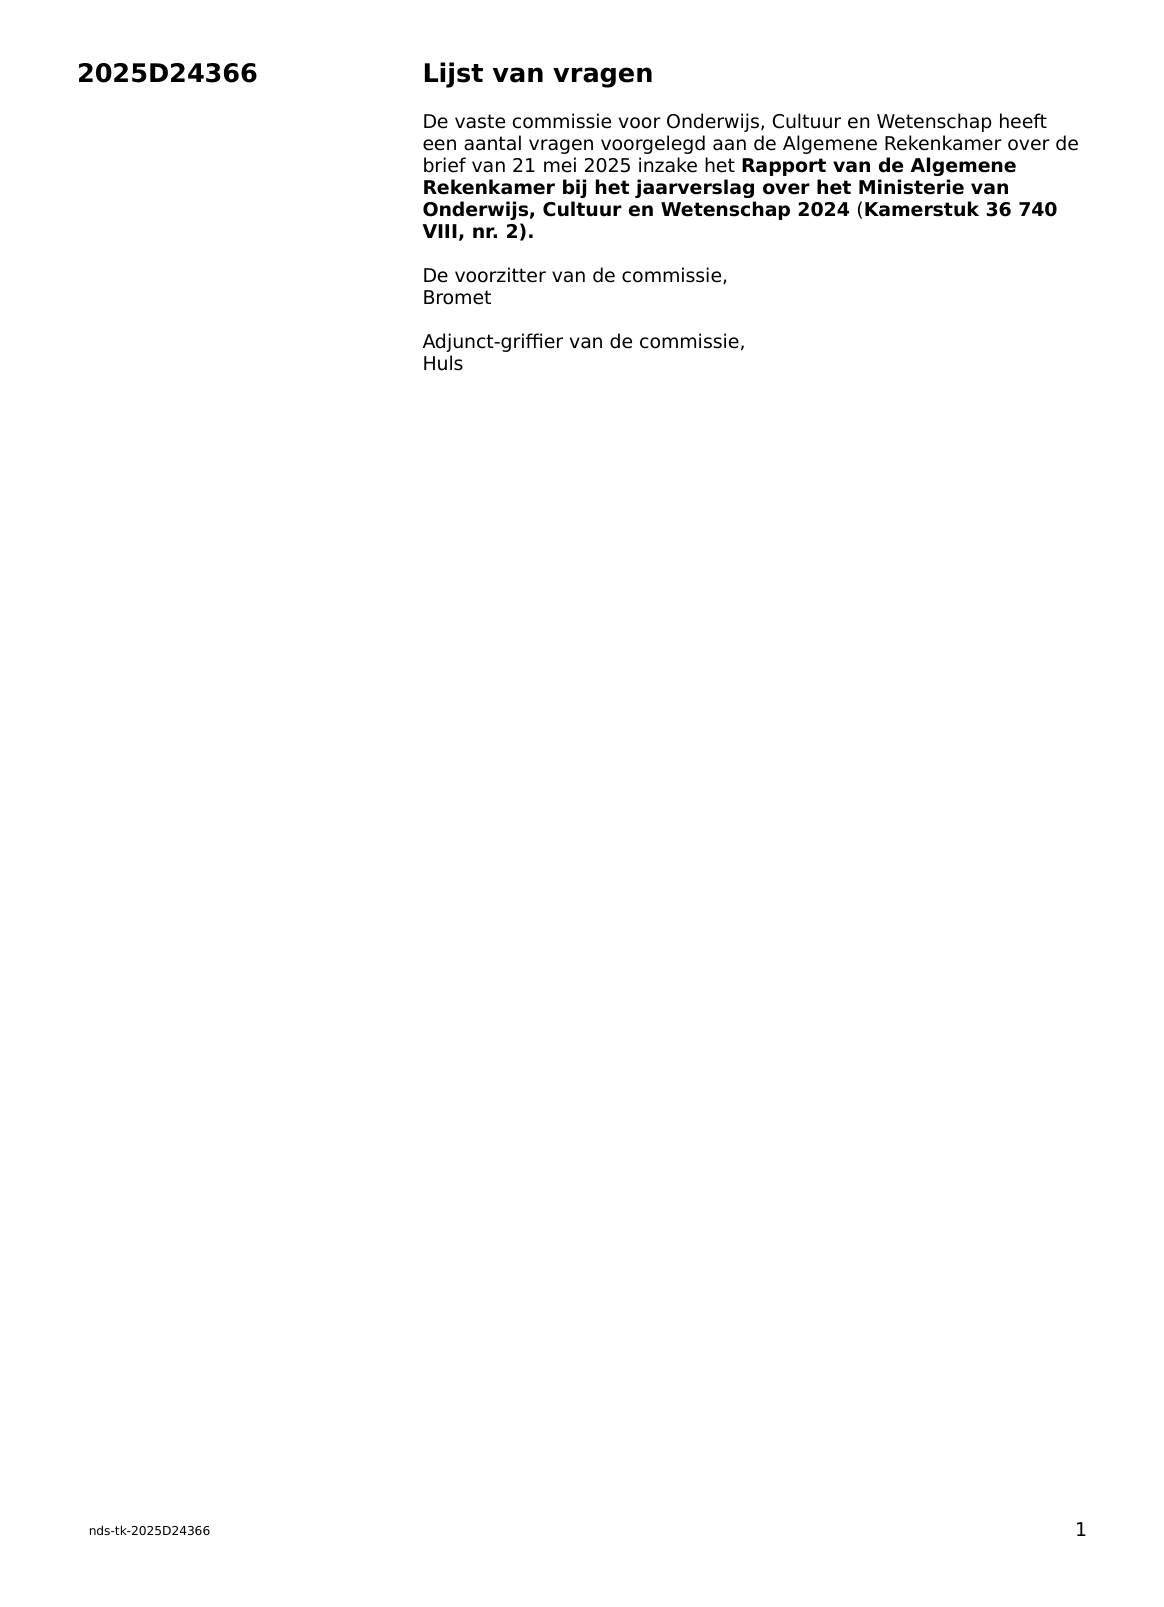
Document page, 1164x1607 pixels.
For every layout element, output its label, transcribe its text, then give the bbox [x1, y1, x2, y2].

text nds-tk-2025D24366 [88, 1524, 323, 1538]
text Adjunct-griffier van de commissie, [422, 331, 1087, 353]
text Bromet [422, 287, 1087, 309]
text 2025D24366 Lijst van vragen [77, 59, 1087, 89]
text De voorzitter van de commissie, [422, 265, 1087, 287]
text Huls [422, 353, 1087, 375]
text De vaste commissie voor Onderwijs, Cultuur en Wetenschap heeft een aantal vragen voorgelegd aan de Algemene Rekenkamer over de brief van 21 mei 2025 inzake het Rapport van de Algemene Rekenkamer bij het jaarverslag over het Ministerie van Onderwijs, Cultuur en Wetenschap 2024 (Kamerstuk 36 740 VIII, nr. 2). [422, 111, 1087, 243]
